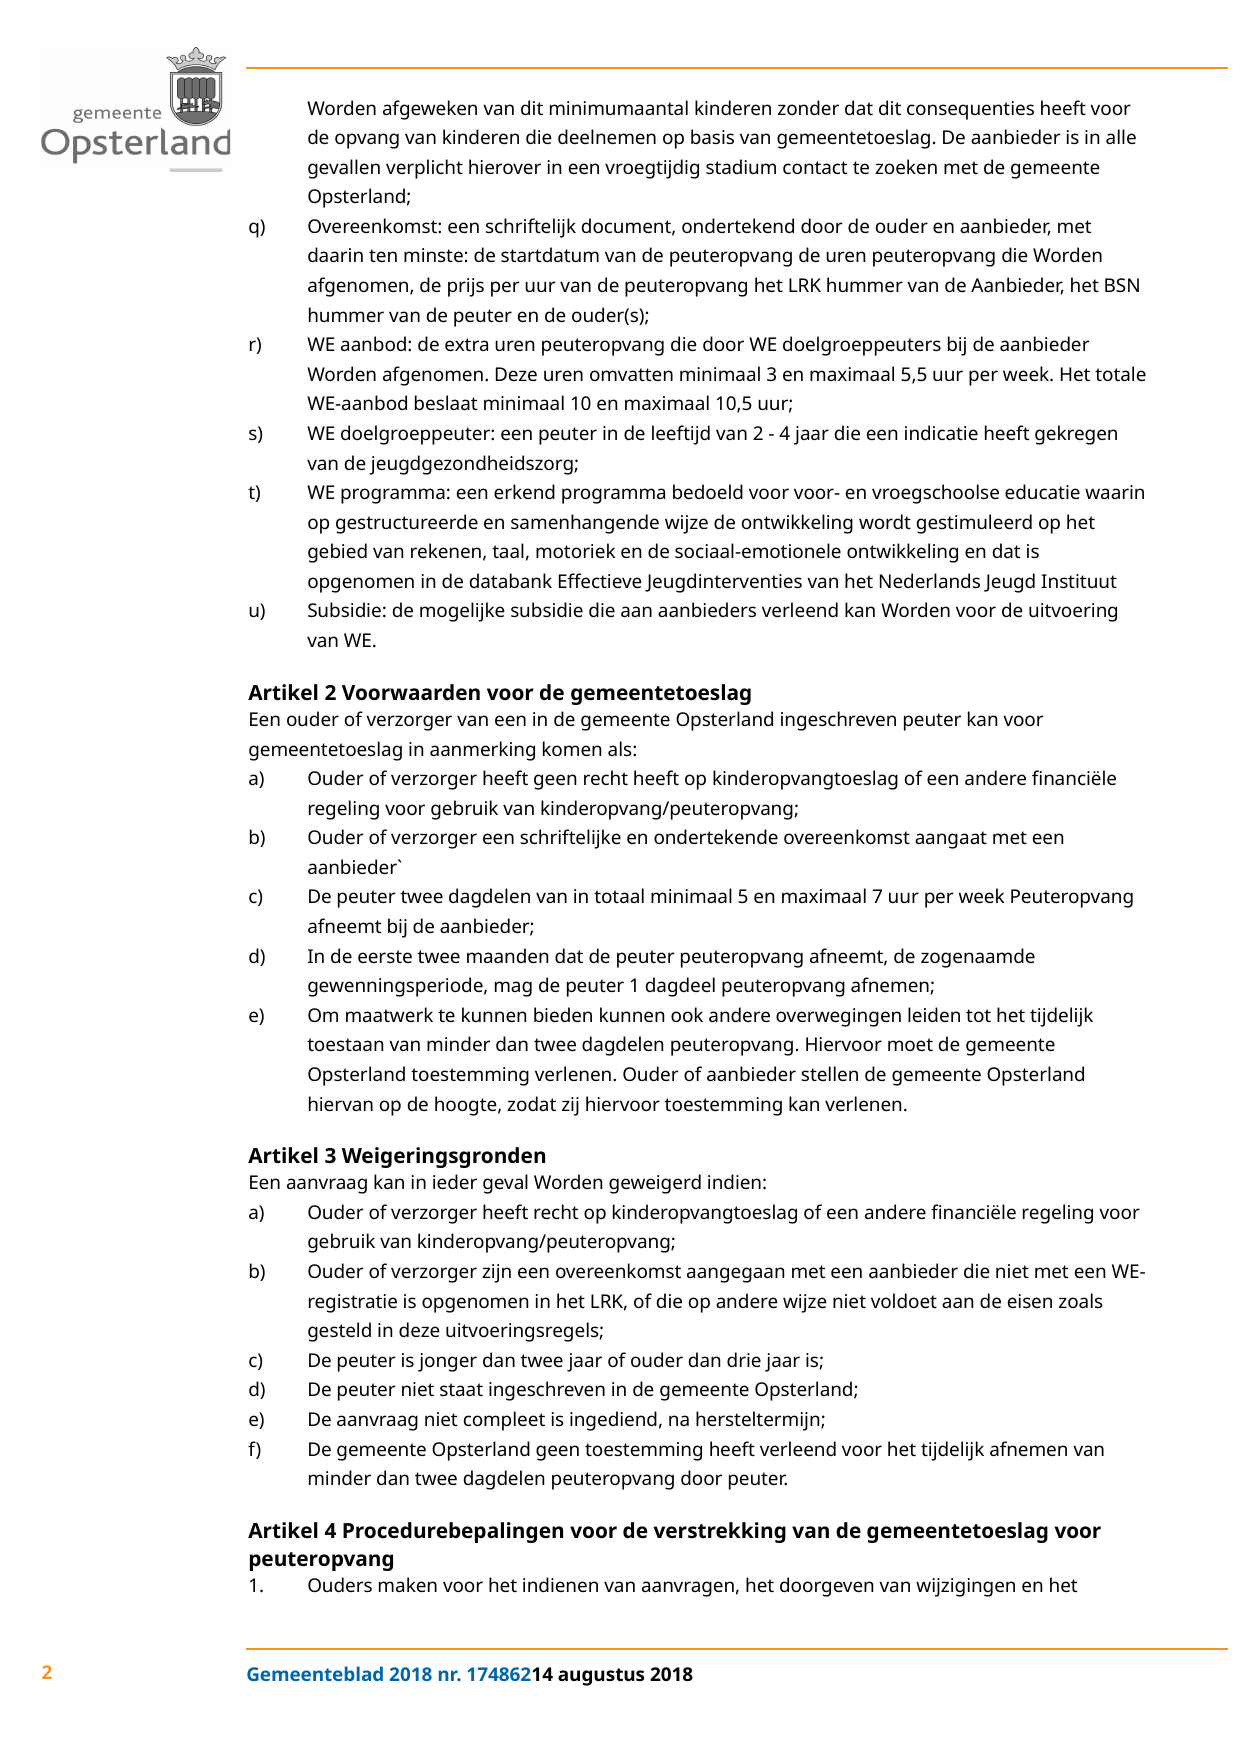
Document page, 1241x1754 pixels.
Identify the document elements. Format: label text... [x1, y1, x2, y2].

list Worden afgeweken van dit minimumaantal kinderen zonder dat dit consequenties heeft voor de opvang van kinderen die deelnemen op basis van gemeentetoeslag. De aanbieder is in alle gevallen verplicht hierover in een vroegtijdig stadium contact te zoeken met de gemeente Opsterland; [248, 95, 1152, 209]
list De gemeente Opsterland geen toestemming heeft verleend voor het tijdelijk afnemen van minder dan twee dagdelen peuteropvang door peuter. [248, 1436, 1152, 1491]
text Een ouder of verzorger van een in de gemeente Opsterland ingeschreven peuter kan voor [248, 706, 1152, 732]
list In de eerste twee maanden dat de peuter peuteropvang afneemt, de zogenaamde gewenningsperiode, mag de peuter 1 dagdeel peuteropvang afnemen; [248, 943, 1152, 998]
list Om maatwerk te kunnen bieden kunnen ook andere overwegingen leiden tot het tijdelijk toestaan van minder dan twee dagdelen peuteropvang. Hiervoor moet de gemeente Opsterland toestemming verlenen. Ouder of aanbieder stellen de gemeente Opsterland hiervan op de hoogte, zodat zij hiervoor toestemming kan verlenen. [248, 1002, 1152, 1116]
list De aanvraag niet compleet is ingediend, na hersteltermijn; [248, 1406, 1152, 1432]
text Artikel 2 Voorwaarden voor de gemeentetoeslag [248, 678, 1152, 706]
list WE doelgroeppeuter: een peuter in de leeftijd van 2 - 4 jaar die een indicatie heeft gekregen van de jeugdgezondheidszorg; [248, 420, 1152, 476]
list Ouders maken voor het indienen van aanvragen, het doorgeven van wijzigingen en het [248, 1573, 1152, 1598]
list Overeenkomst: een schriftelijk document, ondertekend door de ouder en aanbieder, met daarin ten minste: de startdatum van de peuteropvang de uren peuteropvang die Worden afgenomen, de prijs per uur van de peuteropvang het LRK hummer van de Aanbieder, het BSN hummer van de peuter en de ouder(s); [248, 213, 1152, 328]
text Een aanvraag kan in ieder geval Worden geweigerd indien: [248, 1169, 1152, 1195]
list WE aanbod: de extra uren peuteropvang die door WE doelgroeppeuters bij de aanbieder Worden afgenomen. Deze uren omvatten minimaal 3 en maximaal 5,5 uur per week. Het totale WE-aanbod beslaat minimaal 10 en maximaal 10,5 uur; [248, 331, 1152, 416]
list Ouder of verzorger heeft geen recht heeft op kinderopvangtoeslag of een andere financiële regeling voor gebruik van kinderopvang/peuteropvang; [248, 765, 1152, 821]
text gemeentetoeslag in aanmerking komen als: [248, 736, 1152, 761]
text Artikel 4 Procedurebepalingen voor de verstrekking van de gemeentetoeslag voor peuteropvang [248, 1516, 1152, 1573]
text Artikel 3 Weigeringsgronden [248, 1141, 1152, 1169]
list Ouder of verzorger heeft recht op kinderopvangtoeslag of een andere financiële regeling voor gebruik van kinderopvang/peuteropvang; [248, 1199, 1152, 1254]
list De peuter is jonger dan twee jaar of ouder dan drie jaar is; [248, 1347, 1152, 1373]
list De peuter twee dagdelen van in totaal minimaal 5 en maximaal 7 uur per week Peuteropvang afneemt bij de aanbieder; [248, 884, 1152, 939]
list De peuter niet staat ingeschreven in de gemeente Opsterland; [248, 1377, 1152, 1402]
picture [41, 47, 231, 172]
list Ouder of verzorger een schriftelijke en ondertekende overeenkomst aangaat met een aanbieder` [248, 824, 1152, 880]
list Ouder of verzorger zijn een overeenkomst aangegaan met een aanbieder die niet met een WE-registratie is opgenomen in het LRK, of die op andere wijze niet voldoet aan de eisen zoals gesteld in deze uitvoeringsregels; [248, 1258, 1152, 1343]
list Subsidie: de mogelijke subsidie die aan aanbieders verleend kan Worden voor de uitvoering van WE. [248, 598, 1152, 653]
list WE programma: een erkend programma bedoeld voor voor- en vroegschoolse educatie waarin op gestructureerde en samenhangende wijze de ontwikkeling wordt gestimuleerd op het gebied van rekenen, taal, motoriek en de sociaal-emotionele ontwikkeling en dat is opgenomen in de databank Effectieve Jeugdinterventies van het Nederlands Jeugd Instituut [248, 479, 1152, 594]
